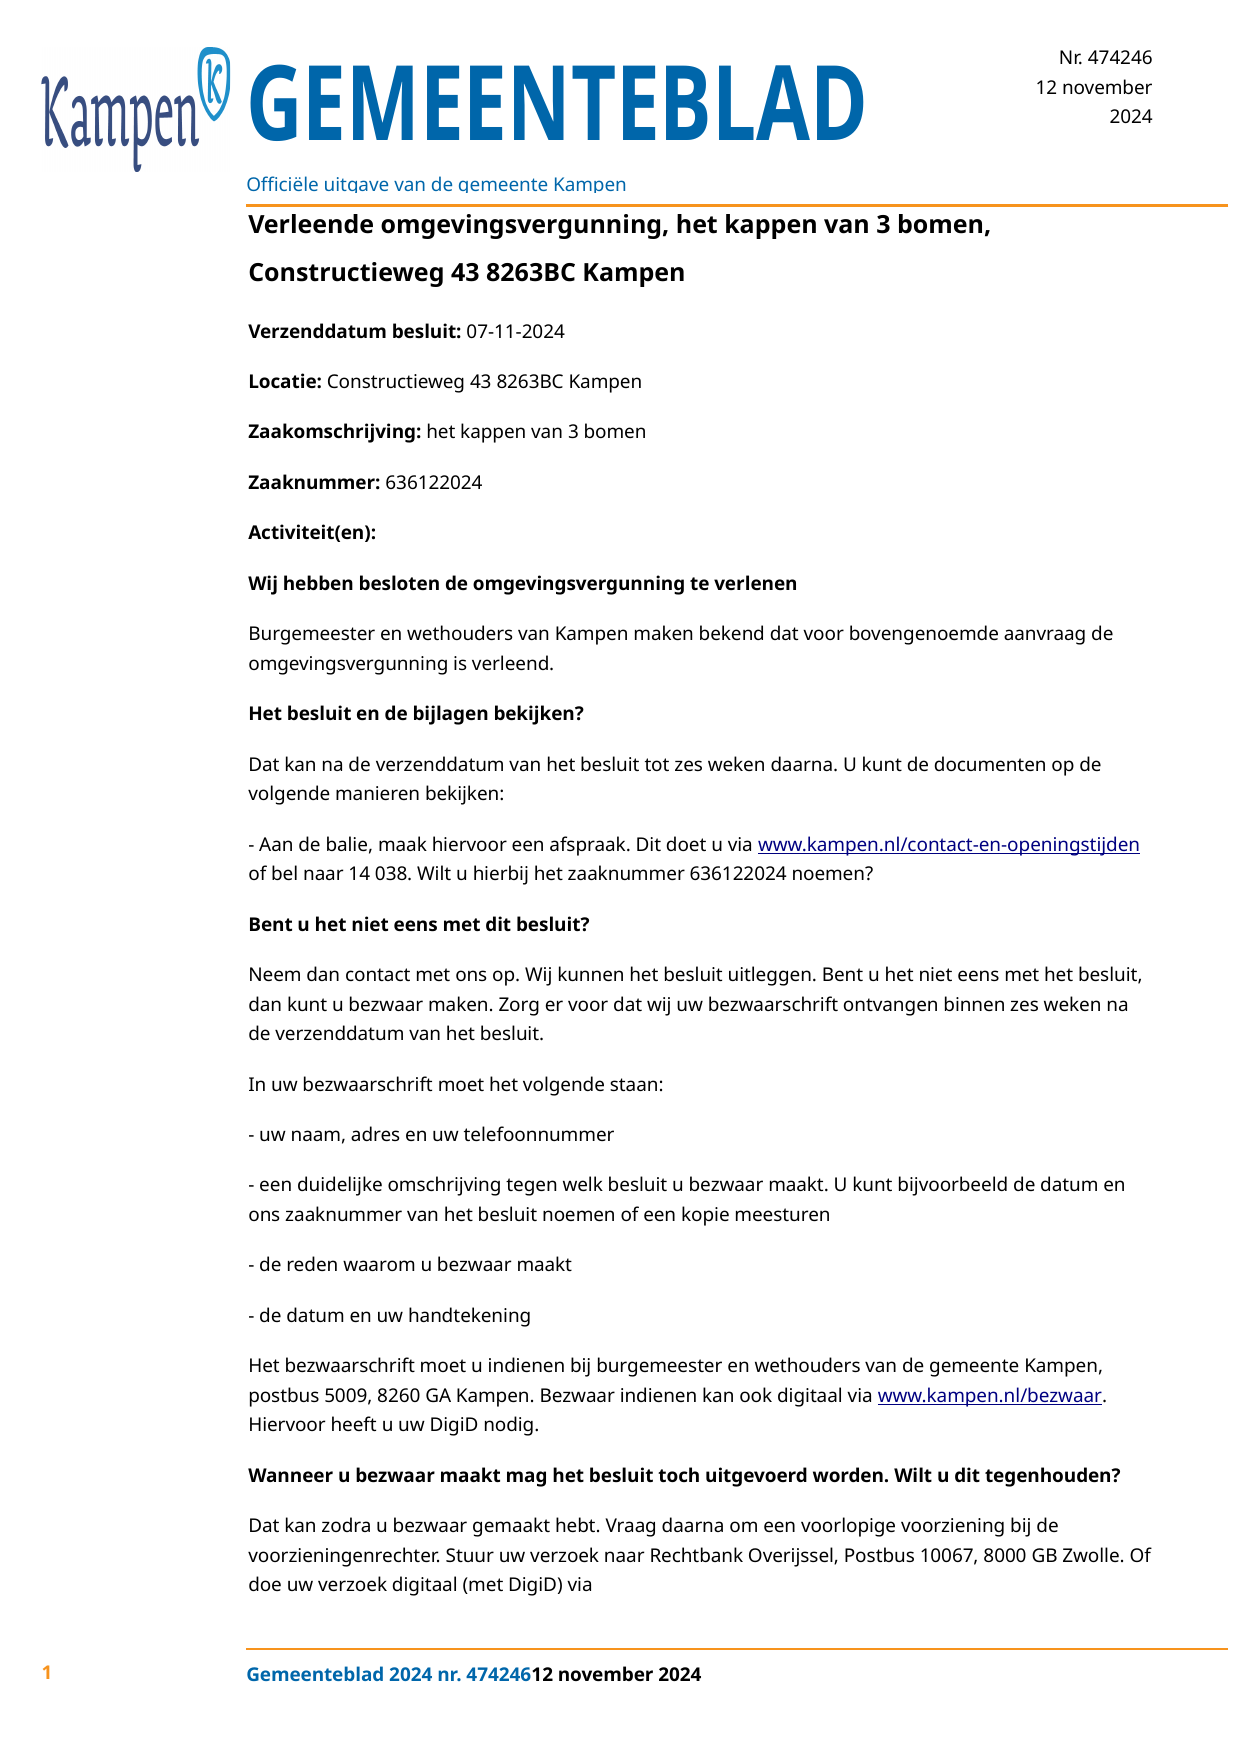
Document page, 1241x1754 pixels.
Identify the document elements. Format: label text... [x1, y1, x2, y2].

text Wij hebben besloten de omgevingsvergunning te verlenen [248, 570, 1152, 596]
text Burgemeester en wethouders van Kampen maken bekend dat voor bovengenoemde aanvraag de omgevingsvergunning is verleend. [248, 620, 1152, 676]
text Neem dan contact met ons op. Wij kunnen het besluit uitleggen. Bent u het niet eens met het besluit, dan kunt u bezwaar maken. Zorg er voor dat wij uw bezwaarschrift ontvangen binnen zes weken na de verzenddatum van het besluit. [248, 961, 1152, 1046]
text - de datum en uw handtekening [248, 1302, 1152, 1328]
text Zaakomschrijving: het kappen van 3 bomen [248, 419, 1152, 444]
text Dat kan zodra u bezwaar gemaakt hebt. Vraag daarna om een voorlopige voorziening bij de voorzieningenrechter. Stuur uw verzoek naar Rechtbank Overijssel, Postbus 10067, 8000 GB Zwolle. Of doe uw verzoek digitaal (met DigiD) via [248, 1512, 1152, 1597]
text Locatie: Constructieweg 43 8263BC Kampen [248, 368, 1152, 394]
text Zaaknummer: 636122024 [248, 469, 1152, 495]
picture [41, 47, 231, 172]
text Activiteit(en): [248, 519, 1152, 545]
text - de reden waarom u bezwaar maakt [248, 1252, 1152, 1277]
text Het bezwaarschrift moet u indienen bij burgemeester en wethouders van de gemeente Kampen, postbus 5009, 8260 GA Kampen. Bezwaar indienen kan ook digitaal via www.kampen.nl/bezwaar. Hiervoor heeft u uw DigiD nodig. [248, 1352, 1152, 1437]
text Het besluit en de bijlagen bekijken? [248, 700, 1152, 726]
text - Aan de balie, maak hiervoor een afspraak. Dit doet u via www.kampen.nl/contact-en-openingstijden of bel naar 14 038. Wilt u hierbij het zaaknummer 636122024 noemen? [248, 831, 1152, 886]
text In uw bezwaarschrift moet het volgende staan: [248, 1071, 1152, 1097]
text - uw naam, adres en uw telefoonnummer [248, 1121, 1152, 1147]
text - een duidelijke omschrijving tegen welk besluit u bezwaar maakt. U kunt bijvoorbeeld de datum en ons zaaknummer van het besluit noemen of een kopie meesturen [248, 1172, 1152, 1227]
text Verzenddatum besluit: 07-11-2024 [248, 318, 1152, 344]
text Dat kan na de verzenddatum van het besluit tot zes weken daarna. U kunt de documenten op de volgende manieren bekijken: [248, 751, 1152, 806]
text Wanneer u bezwaar maakt mag het besluit toch uitgevoerd worden. Wilt u dit tegenhouden? [248, 1462, 1152, 1488]
text Bent u het niet eens met dit besluit? [248, 911, 1152, 937]
text Verleende omgevingsvergunning, het kappen van 3 bomen, Constructieweg 43 8263BC Kampen [248, 207, 1152, 288]
